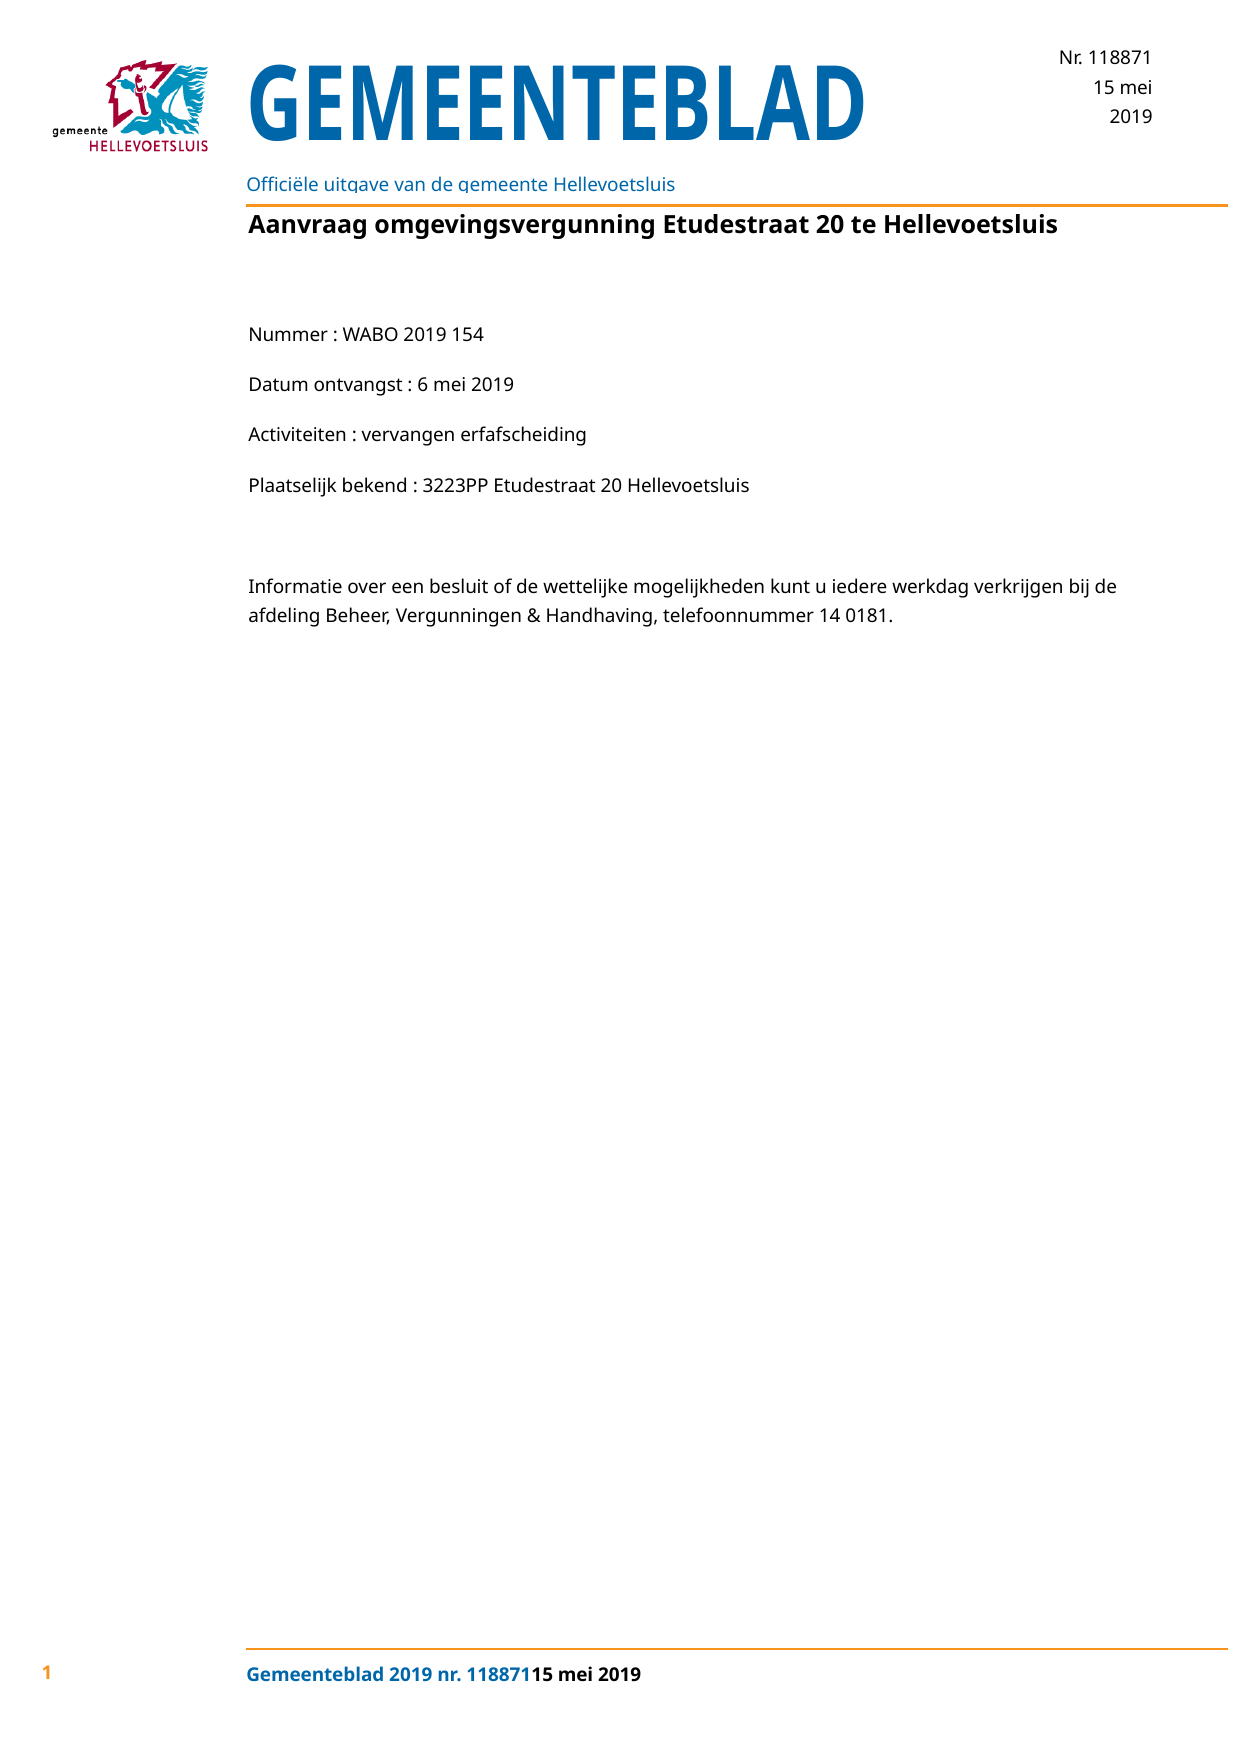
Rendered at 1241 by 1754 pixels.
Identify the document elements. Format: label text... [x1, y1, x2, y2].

text Aanvraag omgevingsvergunning Etudestraat 20 te Hellevoetsluis [248, 207, 1152, 241]
picture [41, 47, 231, 172]
text Plaatselijk bekend : 3223PP Etudestraat 20 Hellevoetsluis [248, 472, 1152, 498]
text Nummer : WABO 2019 154 [248, 321, 1152, 346]
text Datum ontvangst : 6 mei 2019 [248, 371, 1152, 397]
text Informatie over een besluit of de wettelijke mogelijkheden kunt u iedere werkdag verkrijgen bij de afdeling Beheer, Vergunningen & Handhaving, telefoonnummer 14 0181. [248, 573, 1152, 628]
text Activiteiten : vervangen erfafscheiding [248, 422, 1152, 447]
